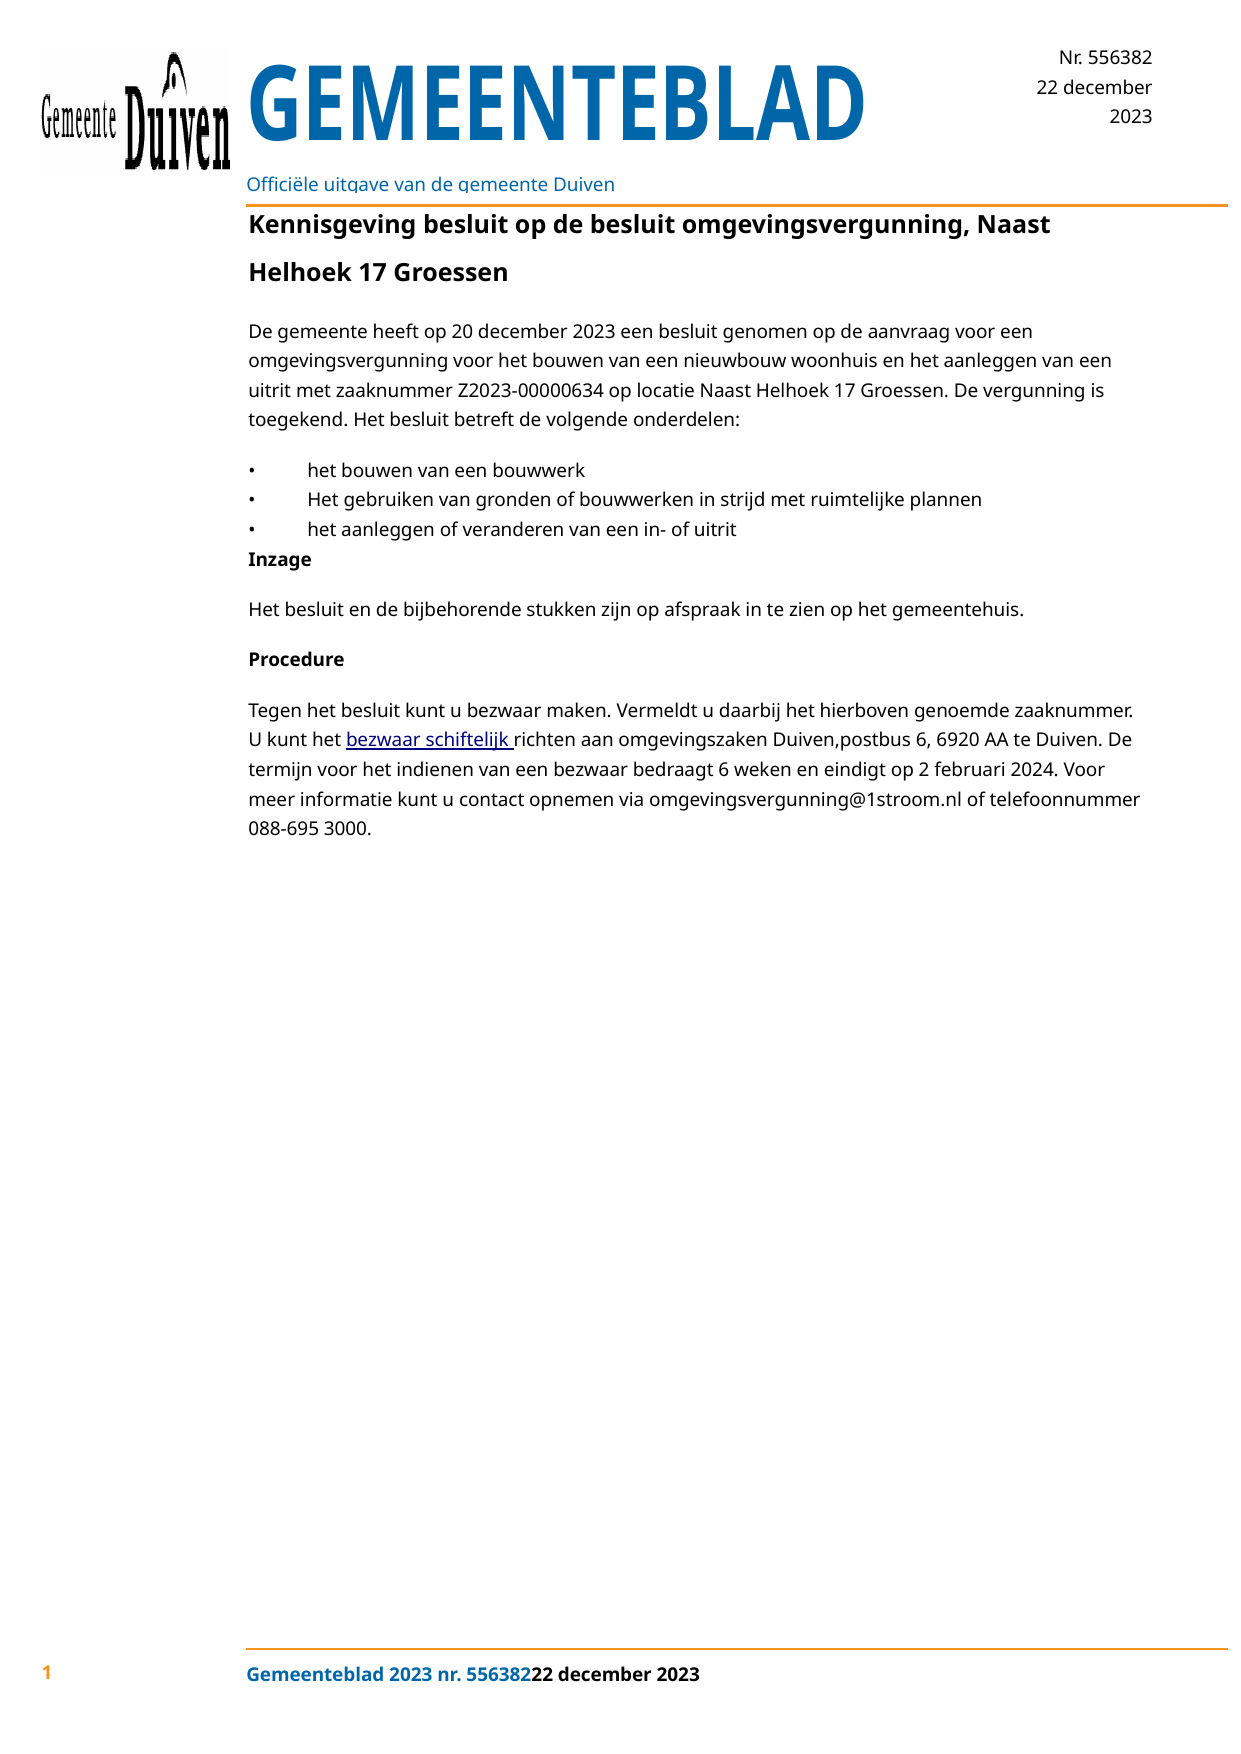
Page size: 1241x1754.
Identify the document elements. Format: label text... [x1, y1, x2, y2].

text Het besluit en de bijbehorende stukken zijn op afspraak in te zien op het gemeentehuis. [248, 596, 1152, 622]
text Tegen het besluit kunt u bezwaar maken. Vermeldt u daarbij het hierboven genoemde zaaknummer. U kunt het bezwaar schiftelijk richten aan omgevingszaken Duiven,postbus 6, 6920 AA te Duiven. De termijn voor het indienen van een bezwaar bedraagt 6 weken en eindigt op 2 februari 2024. Voor meer informatie kunt u contact opnemen via omgevingsvergunning@1stroom.nl of telefoonnummer 088-695 3000. [248, 697, 1152, 841]
list het aanleggen of veranderen van een in- of uitrit [248, 516, 1152, 542]
text Procedure [248, 647, 1152, 672]
text Kennisgeving besluit op de besluit omgevingsvergunning, Naast Helhoek 17 Groessen [248, 207, 1152, 288]
list Het gebruiken van gronden of bouwwerken in strijd met ruimtelijke plannen [248, 487, 1152, 512]
text De gemeente heeft op 20 december 2023 een besluit genomen op de aanvraag voor een omgevingsvergunning voor het bouwen van een nieuwbouw woonhuis en het aanleggen van een uitrit met zaaknummer Z2023-00000634 op locatie Naast Helhoek 17 Groessen. De vergunning is toegekend. Het besluit betreft de volgende onderdelen: [248, 318, 1152, 432]
text Inzage [248, 546, 1152, 572]
list het bouwen van een bouwwerk [248, 457, 1152, 483]
picture [41, 47, 231, 172]
